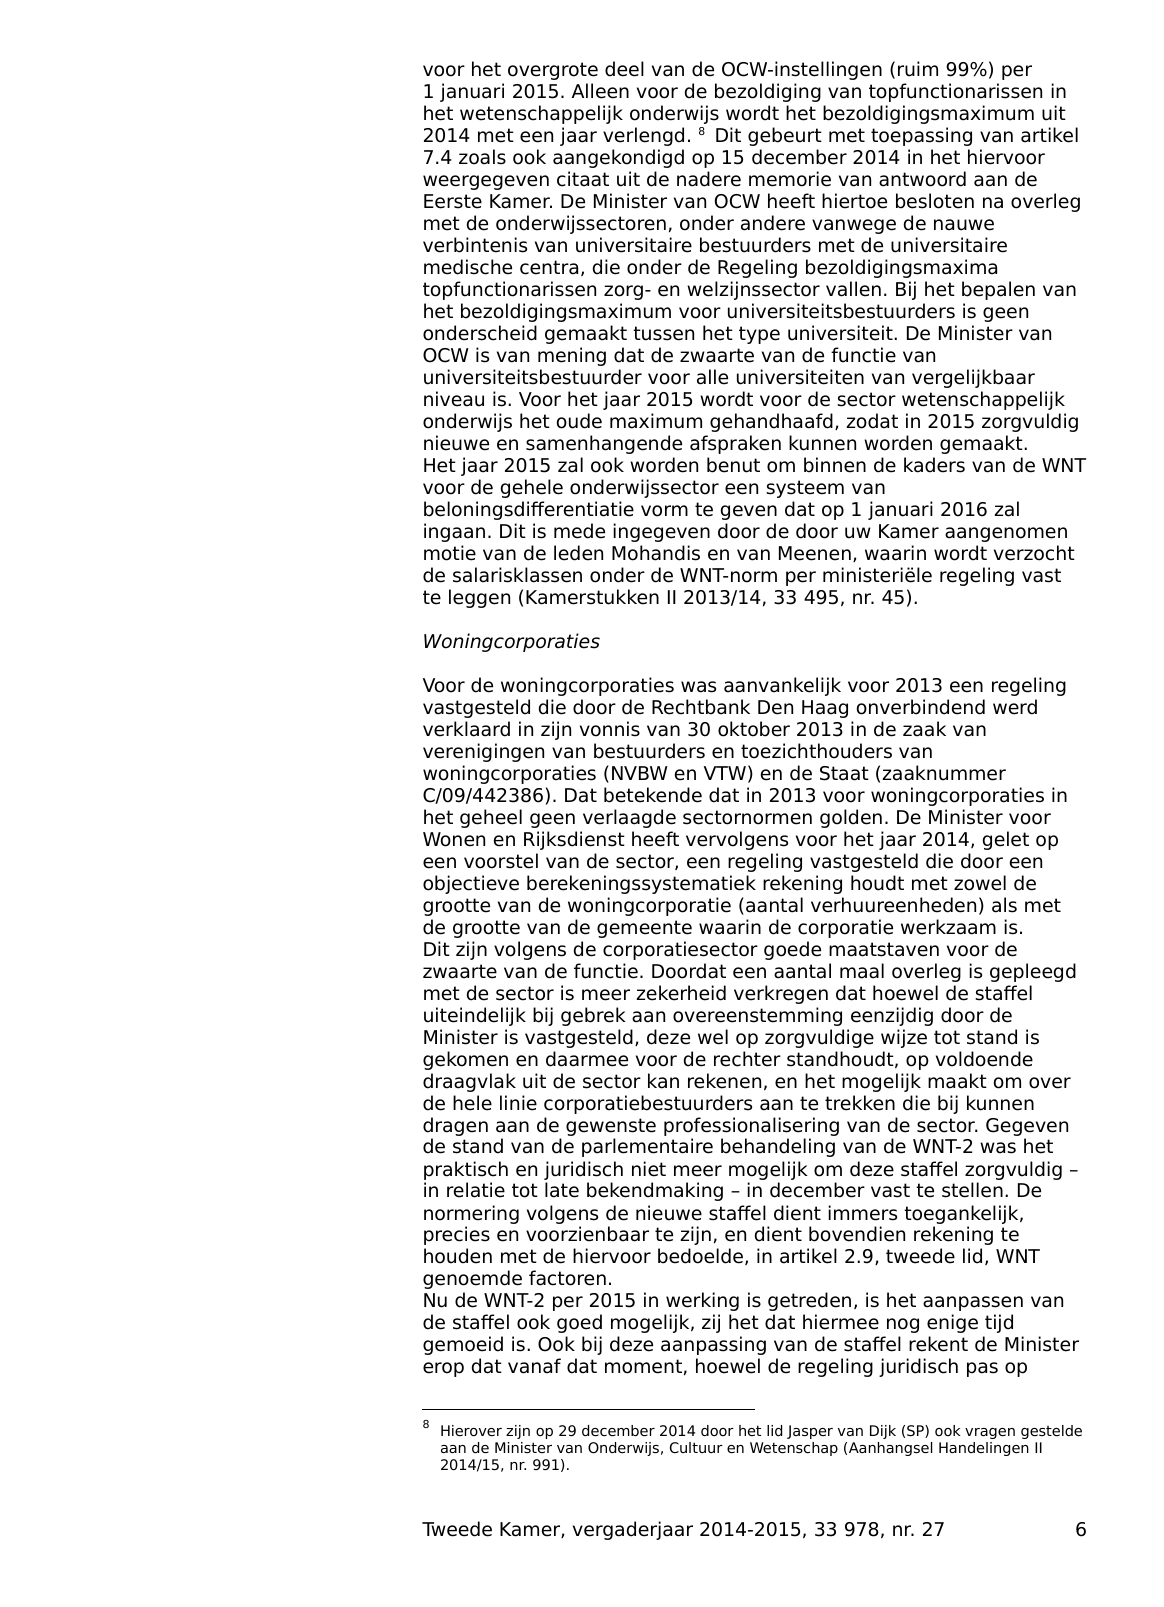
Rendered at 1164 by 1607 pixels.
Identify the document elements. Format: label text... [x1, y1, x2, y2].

text voor het overgrote deel van de OCW-instellingen (ruim 99%) per 1 januari 2015. Alleen voor de bezoldiging van topfunctionarissen in het wetenschappelijk onderwijs wordt het bezoldigingsmaximum uit 2014 met een jaar verlengd. Dit gebeurt met toepassing van artikel 7.4 zoals ook aangekondigd op 15 december 2014 in het hiervoor weergegeven citaat uit de nadere memorie van antwoord aan de Eerste Kamer. De Minister van OCW heeft hiertoe besloten na overleg met de onderwijssectoren, onder andere vanwege de nauwe verbintenis van universitaire bestuurders met de universitaire medische centra, die onder de Regeling bezoldigingsmaxima topfunctionarissen zorg- en welzijnssector vallen. Bij het bepalen van het bezoldigingsmaximum voor universiteitsbestuurders is geen onderscheid gemaakt tussen het type universiteit. De Minister van OCW is van mening dat de zwaarte van de functie van universiteitsbestuurder voor alle universiteiten van vergelijkbaar niveau is. Voor het jaar 2015 wordt voor de sector wetenschappelijk onderwijs het oude maximum gehandhaafd, zodat in 2015 zorgvuldig nieuwe en samenhangende afspraken kunnen worden gemaakt. [422, 59, 1087, 455]
text Het jaar 2015 zal ook worden benut om binnen de kaders van de WNT voor de gehele onderwijssector een systeem van beloningsdifferentiatie vorm te geven dat op 1 januari 2016 zal ingaan. Dit is mede ingegeven door de door uw Kamer aangenomen motie van de leden Mohandis en van Meenen, waarin wordt verzocht de salarisklassen onder de WNT-norm per ministeriële regeling vast te leggen (Kamerstukken II 2013/14, 33 495, nr. 45). [422, 455, 1087, 608]
text Voor de woningcorporaties was aanvankelijk voor 2013 een regeling vastgesteld die door de Rechtbank Den Haag onverbindend werd verklaard in zijn vonnis van 30 oktober 2013 in de zaak van verenigingen van bestuurders en toezichthouders van woningcorporaties (NVBW en VTW) en de Staat (zaaknummer C/09/442386). Dat betekende dat in 2013 voor woningcorporaties in het geheel geen verlaagde sectornormen golden. De Minister voor Wonen en Rijksdienst heeft vervolgens voor het jaar 2014, gelet op een voorstel van de sector, een regeling vastgesteld die door een objectieve berekeningssystematiek rekening houdt met zowel de grootte van de woningcorporatie (aantal verhuureenheden) als met de grootte van de gemeente waarin de corporatie werkzaam is. [422, 675, 1087, 939]
subtitle Woningcorporaties [422, 631, 1087, 653]
text Dit zijn volgens de corporatiesector goede maatstaven voor de zwaarte van de functie. Doordat een aantal maal overleg is gepleegd met de sector is meer zekerheid verkregen dat hoewel de staffel uiteindelijk bij gebrek aan overeenstemming eenzijdig door de Minister is vastgesteld, deze wel op zorgvuldige wijze tot stand is gekomen en daarmee voor de rechter standhoudt, op voldoende draagvlak uit de sector kan rekenen, en het mogelijk maakt om over de hele linie corporatiebestuurders aan te trekken die bij kunnen dragen aan de gewenste professionalisering van de sector. Gegeven de stand van de parlementaire behandeling van de WNT-2 was het praktisch en juridisch niet meer mogelijk om deze staffel zorgvuldig – in relatie tot late bekendmaking – in december vast te stellen. De normering volgens de nieuwe staffel dient immers toegankelijk, precies en voorzienbaar te zijn, en dient bovendien rekening te houden met de hiervoor bedoelde, in artikel 2.9, tweede lid, WNT genoemde factoren. [422, 939, 1087, 1290]
text Nu de WNT-2 per 2015 in werking is getreden, is het aanpassen van de staffel ook goed mogelijk, zij het dat hiermee nog enige tijd gemoeid is. Ook bij deze aanpassing van de staffel rekent de Minister erop dat vanaf dat moment, hoewel de regeling juridisch pas op [422, 1290, 1087, 1378]
text Hierover zijn op 29 december 2014 door het lid Jasper van Dijk (SP) ook vragen gestelde aan de Minister van Onderwijs, Cultuur en Wetenschap (Aanhangsel Handelingen II 2014/15, nr. 991). [422, 1418, 1087, 1474]
